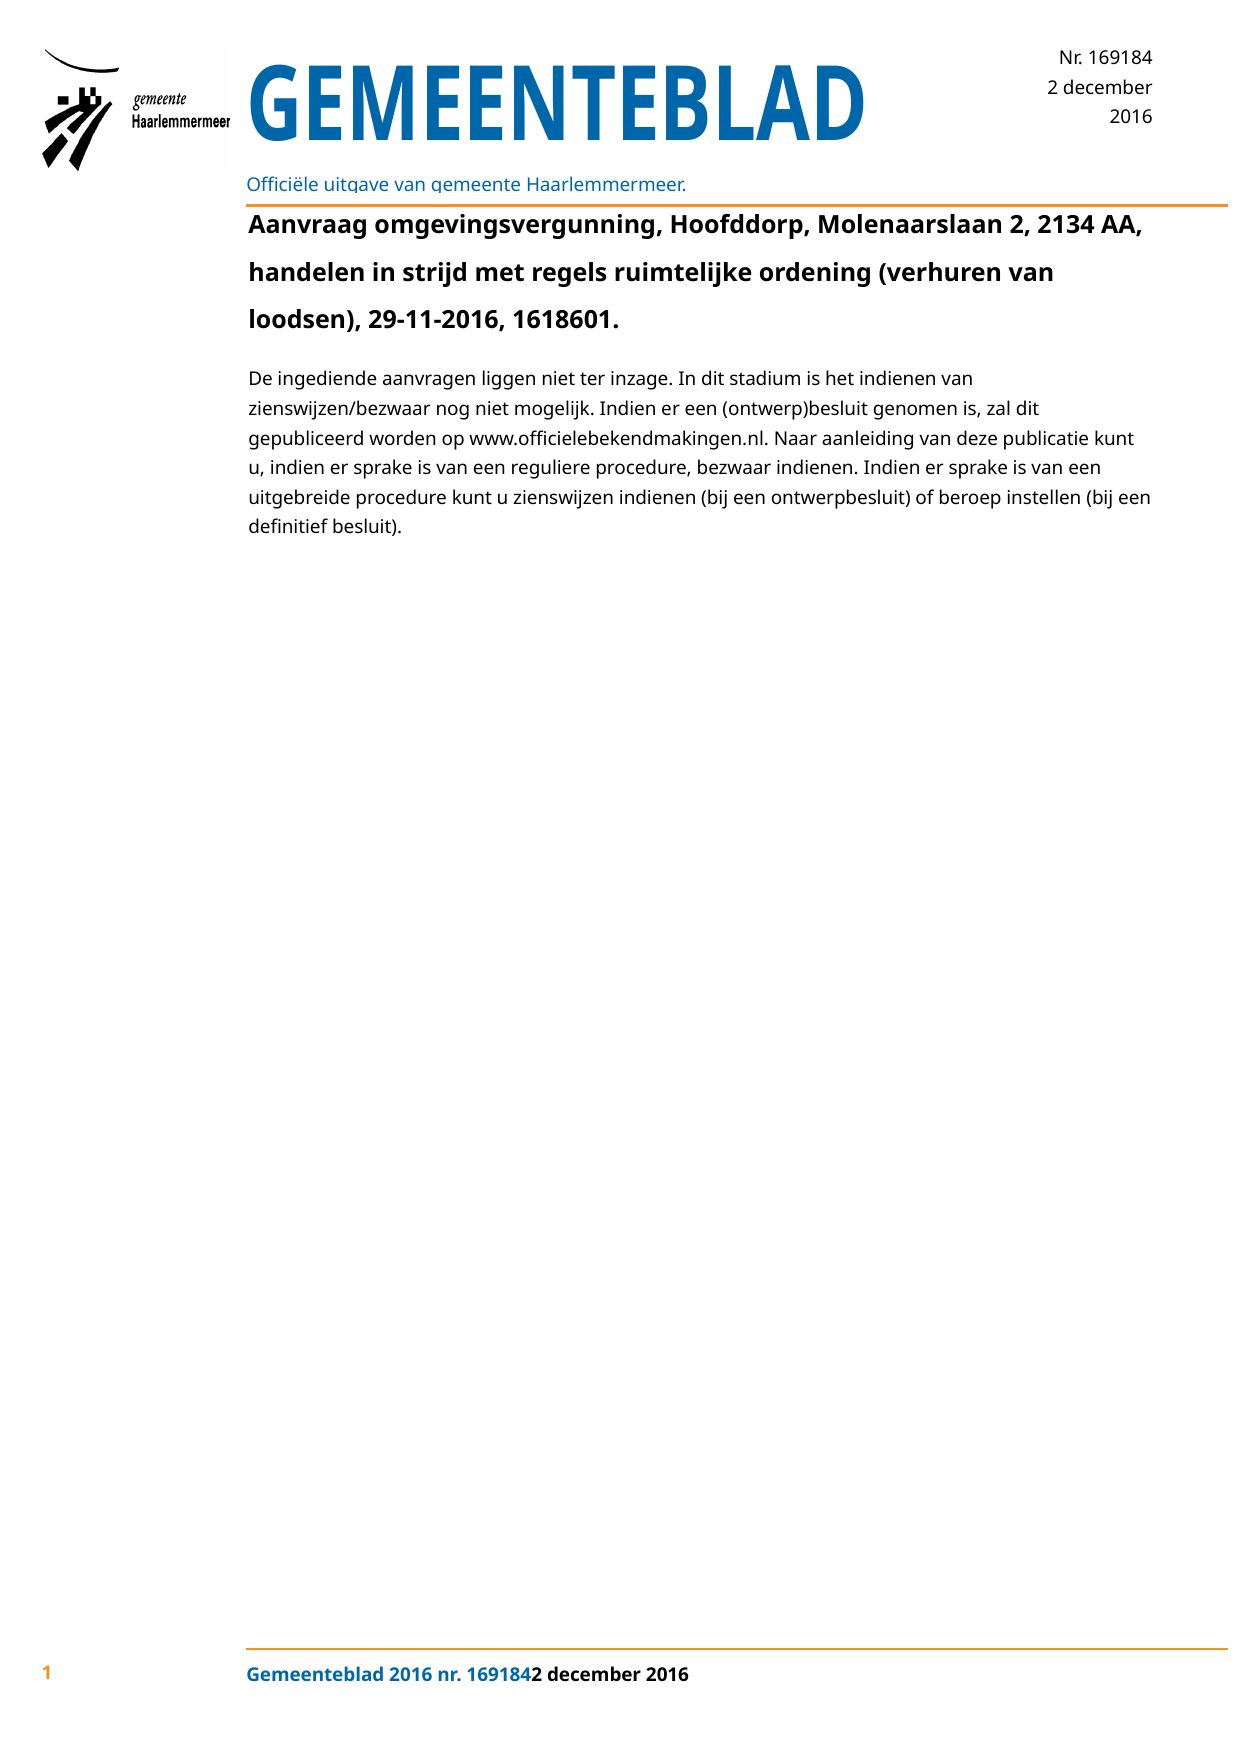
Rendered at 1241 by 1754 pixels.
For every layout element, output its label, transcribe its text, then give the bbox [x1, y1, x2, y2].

text De ingediende aanvragen liggen niet ter inzage. In dit stadium is het indienen van zienswijzen/bezwaar nog niet mogelijk. Indien er een (ontwerp)besluit genomen is, zal dit gepubliceerd worden op www.officielebekendmakingen.nl. Naar aanleiding van deze publicatie kunt u, indien er sprake is van een reguliere procedure, bezwaar indienen. Indien er sprake is van een uitgebreide procedure kunt u zienswijzen indienen (bij een ontwerpbesluit) of beroep instellen (bij een definitief besluit). [248, 366, 1152, 539]
text Aanvraag omgevingsvergunning, Hoofddorp, Molenaarslaan 2, 2134 AA, handelen in strijd met regels ruimtelijke ordening (verhuren van loodsen), 29-11-2016, 1618601. [248, 207, 1152, 336]
picture [41, 47, 231, 172]
